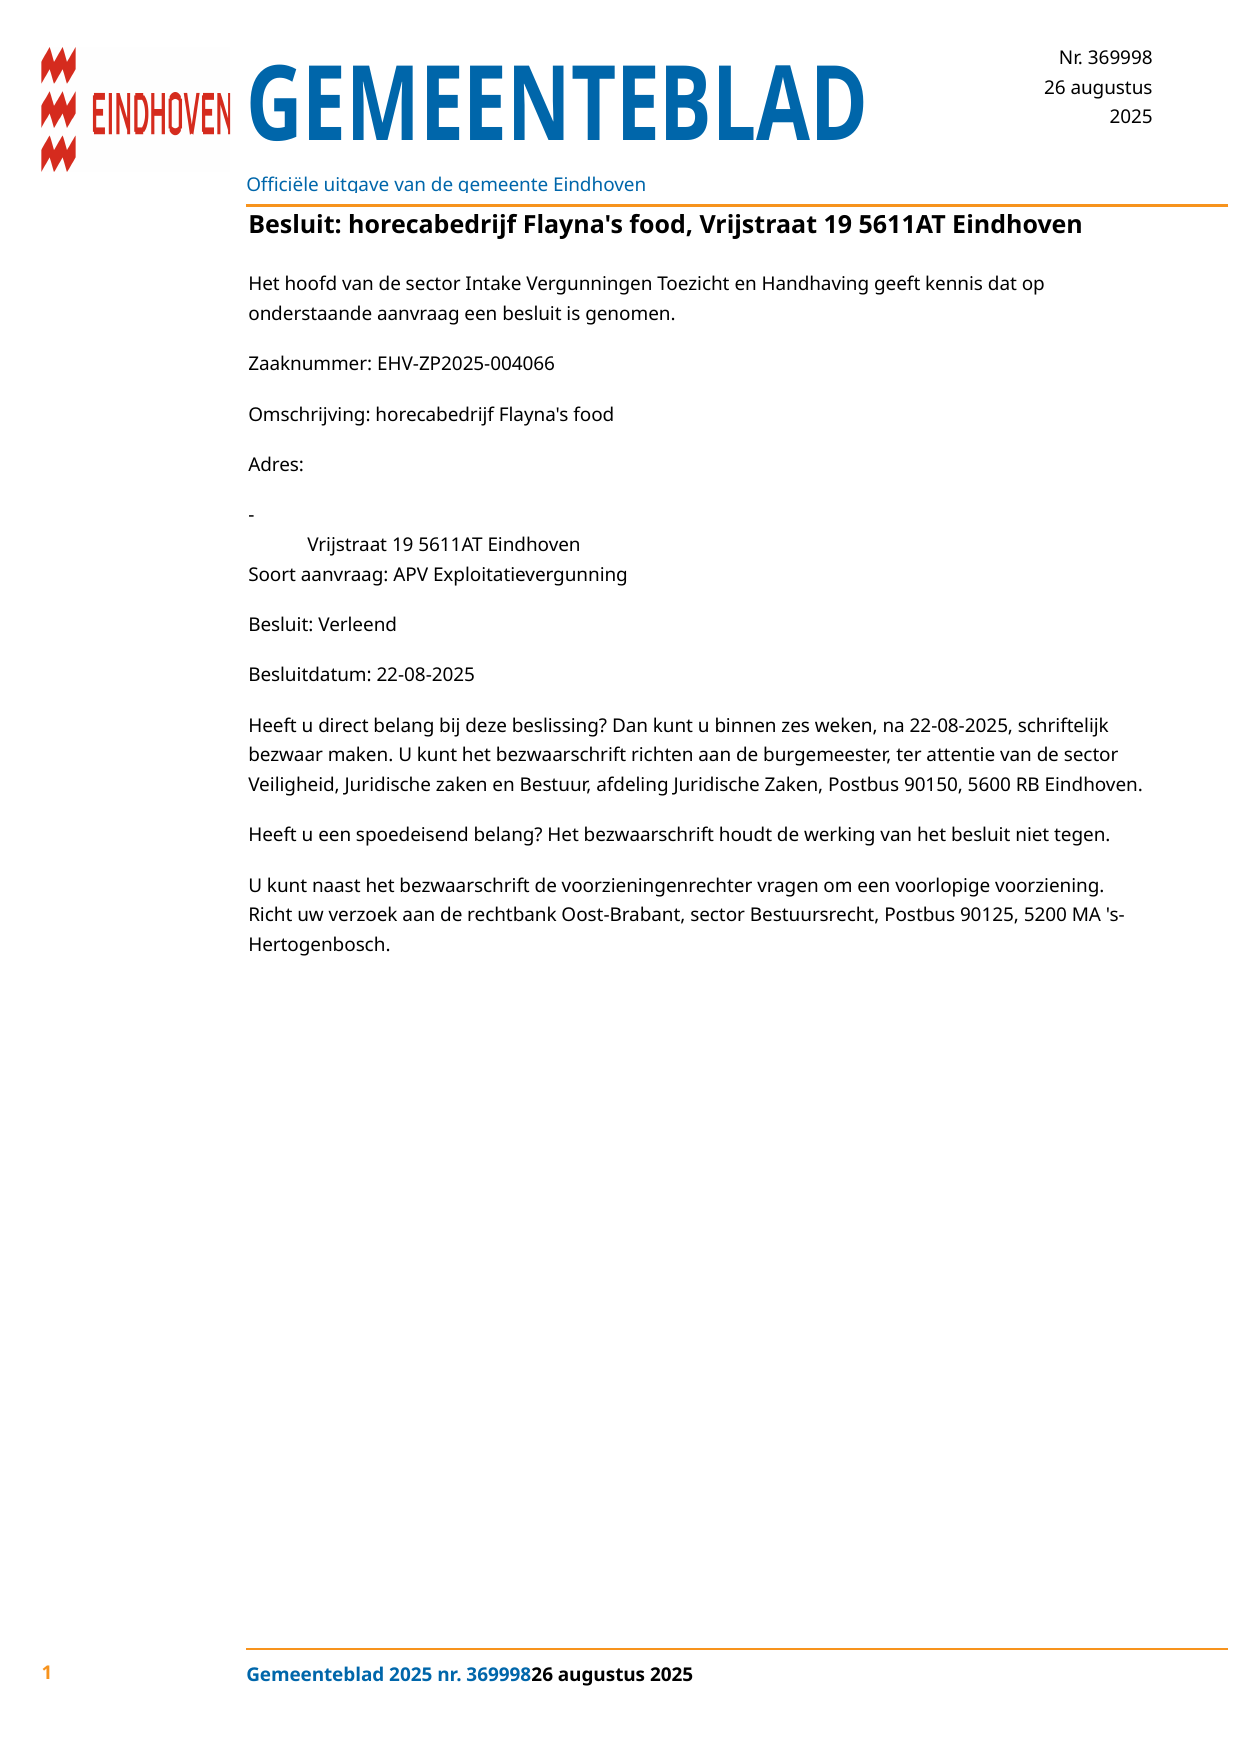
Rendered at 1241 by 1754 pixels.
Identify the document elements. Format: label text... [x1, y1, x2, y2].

text Adres: [248, 451, 1152, 477]
text Soort aanvraag: APV Exploitatievergunning [248, 561, 1152, 586]
text Omschrijving: horecabedrijf Flayna's food [248, 401, 1152, 426]
text U kunt naast het bezwaarschrift de voorzieningenrechter vragen om een voorlopige voorziening. Richt uw verzoek aan de rechtbank Oost-Brabant, sector Bestuursrecht, Postbus 90125, 5200 MA 's-Hertogenbosch. [248, 872, 1152, 957]
picture [41, 47, 231, 172]
text Besluit: Verleend [248, 611, 1152, 637]
text Besluitdatum: 22-08-2025 [248, 662, 1152, 687]
text Het hoofd van de sector Intake Vergunningen Toezicht en Handhaving geeft kennis dat op onderstaande aanvraag een besluit is genomen. [248, 270, 1152, 326]
text Besluit: horecabedrijf Flayna's food, Vrijstraat 19 5611AT Eindhoven [248, 207, 1152, 241]
text Heeft u direct belang bij deze beslissing? Dan kunt u binnen zes weken, na 22-08-2025, schriftelijk bezwaar maken. U kunt het bezwaarschrift richten aan de burgemeester, ter attentie van de sector Veiligheid, Juridische zaken en Bestuur, afdeling Juridische Zaken, Postbus 90150, 5600 RB Eindhoven. [248, 712, 1152, 797]
list Vrijstraat 19 5611AT Eindhoven [248, 531, 1152, 557]
text Zaaknummer: EHV-ZP2025-004066 [248, 350, 1152, 376]
text Heeft u een spoedeisend belang? Het bezwaarschrift houdt de werking van het besluit niet tegen. [248, 822, 1152, 847]
